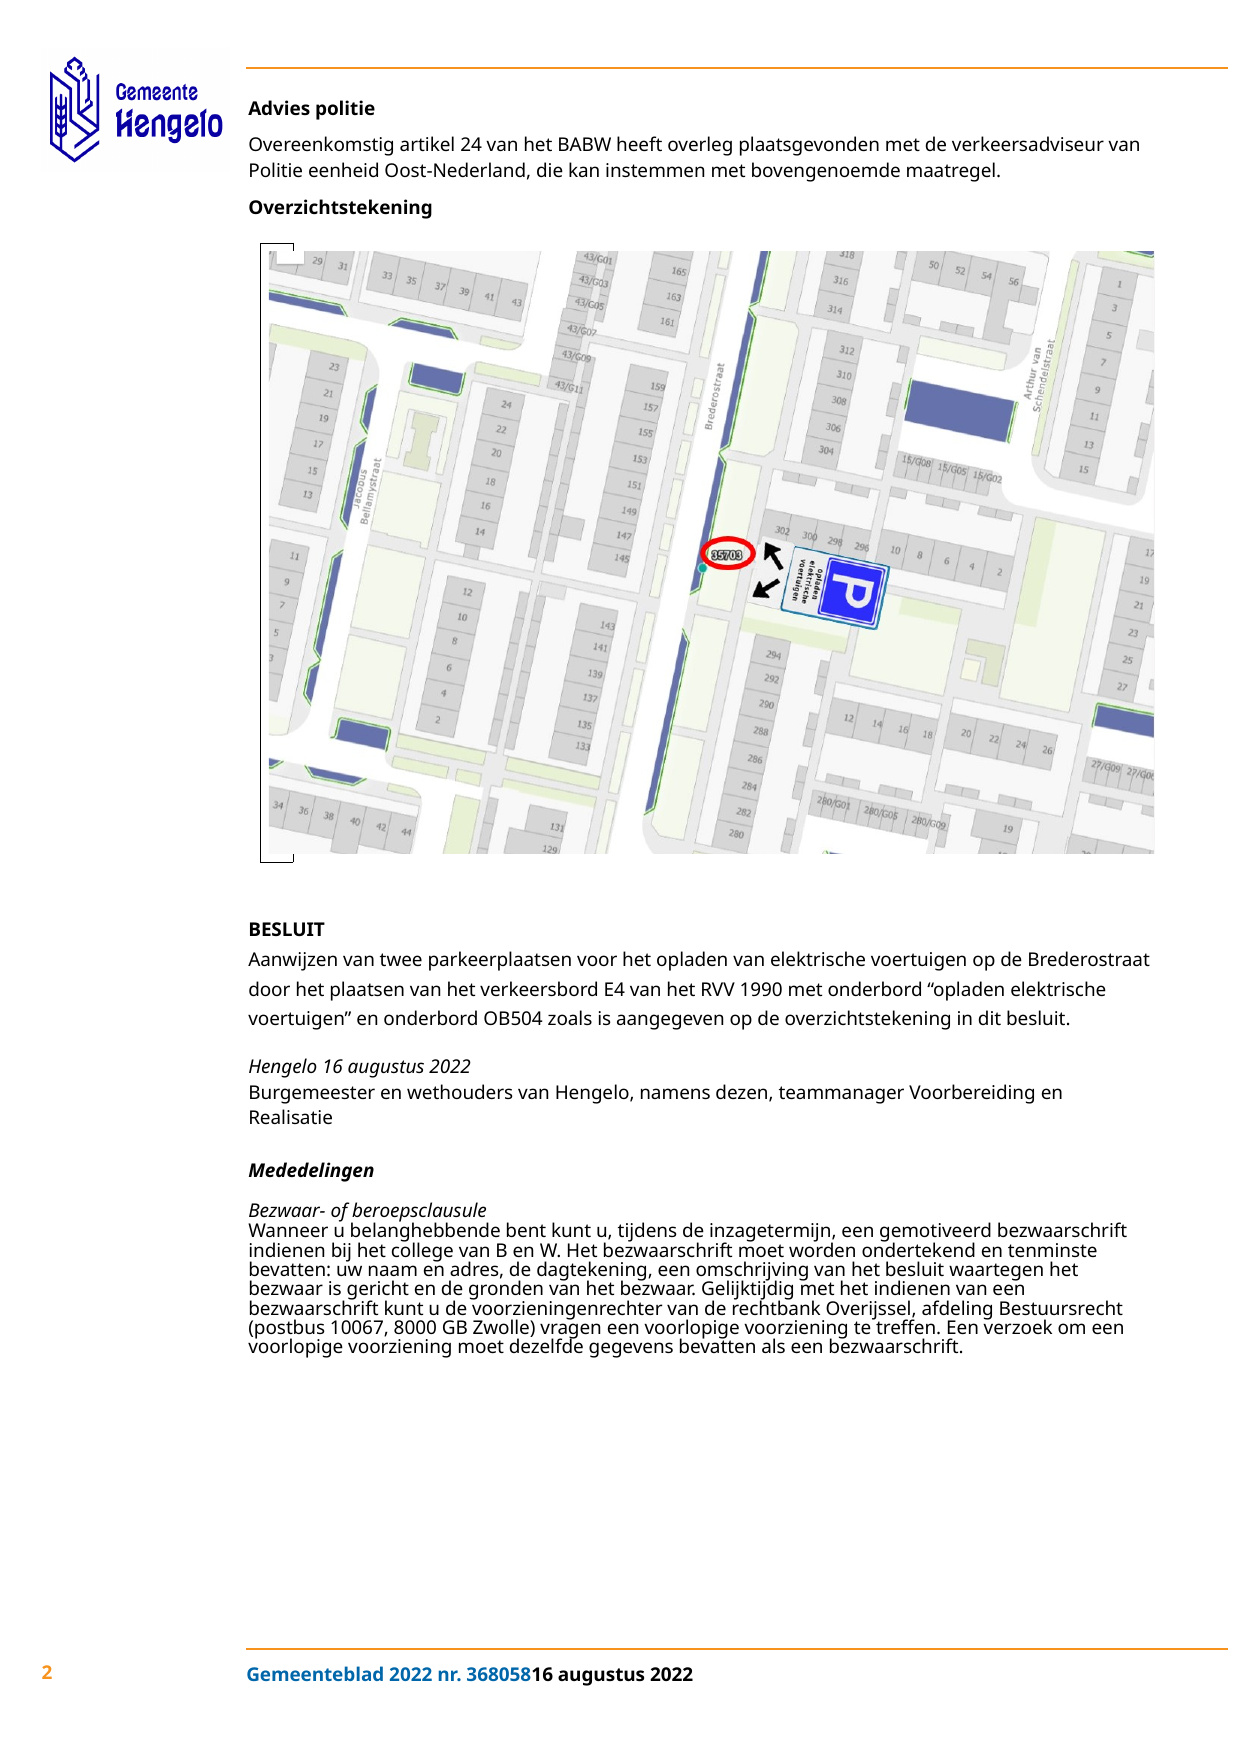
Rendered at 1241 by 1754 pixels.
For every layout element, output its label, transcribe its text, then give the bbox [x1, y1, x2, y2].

text Overzichtstekening [248, 194, 1152, 219]
text Wanneer u belanghebbende bent kunt u, tijdens de inzagetermijn, een gemotiveerd bezwaarschrift indienen bij het college van B en W. Het bezwaarschrift moet worden ondertekend en tenminste bevatten: uw naam en adres, de dagtekening, een omschrijving van het besluit waartegen het bezwaar is gericht en de gronden van het bezwaar. Gelijktijdig met het indienen van een bezwaarschrift kunt u de voorzieningenrechter van de rechtbank Overijssel, afdeling Bestuursrecht (postbus 10067, 8000 GB Zwolle) vragen een voorlopige voorziening te treffen. Een verzoek om een voorlopige voorziening moet dezelfde gegevens bevatten als een bezwaarschrift. [248, 1222, 1152, 1357]
text Aanwijzen van twee parkeerplaatsen voor het opladen van elektrische voertuigen op de Brederostraat door het plaatsen van het verkeersbord E4 van het RVV 1990 met onderbord “opladen elektrische voertuigen” en onderbord OB504 zoals is aangegeven op de overzichtstekening in dit besluit. [248, 946, 1152, 1031]
picture [268, 251, 1155, 854]
text Overeenkomstig artikel 24 van het BABW heeft overleg plaatsgevonden met de verkeersadviseur van Politie eenheid Oost-Nederland, die kan instemmen met bovengenoemde maatregel. [248, 131, 1152, 183]
text Advies politie [248, 95, 1152, 121]
text Burgemeester en wethouders van Hengelo, namens dezen, teammanager Voorbereiding en Realisatie [248, 1079, 1152, 1130]
text BESLUIT [248, 917, 1152, 942]
text Bezwaar- of beroepsclausule [248, 1197, 1152, 1222]
text Mededelingen [248, 1157, 1152, 1183]
picture [41, 47, 231, 172]
text Hengelo 16 augustus 2022 [248, 1053, 1152, 1079]
